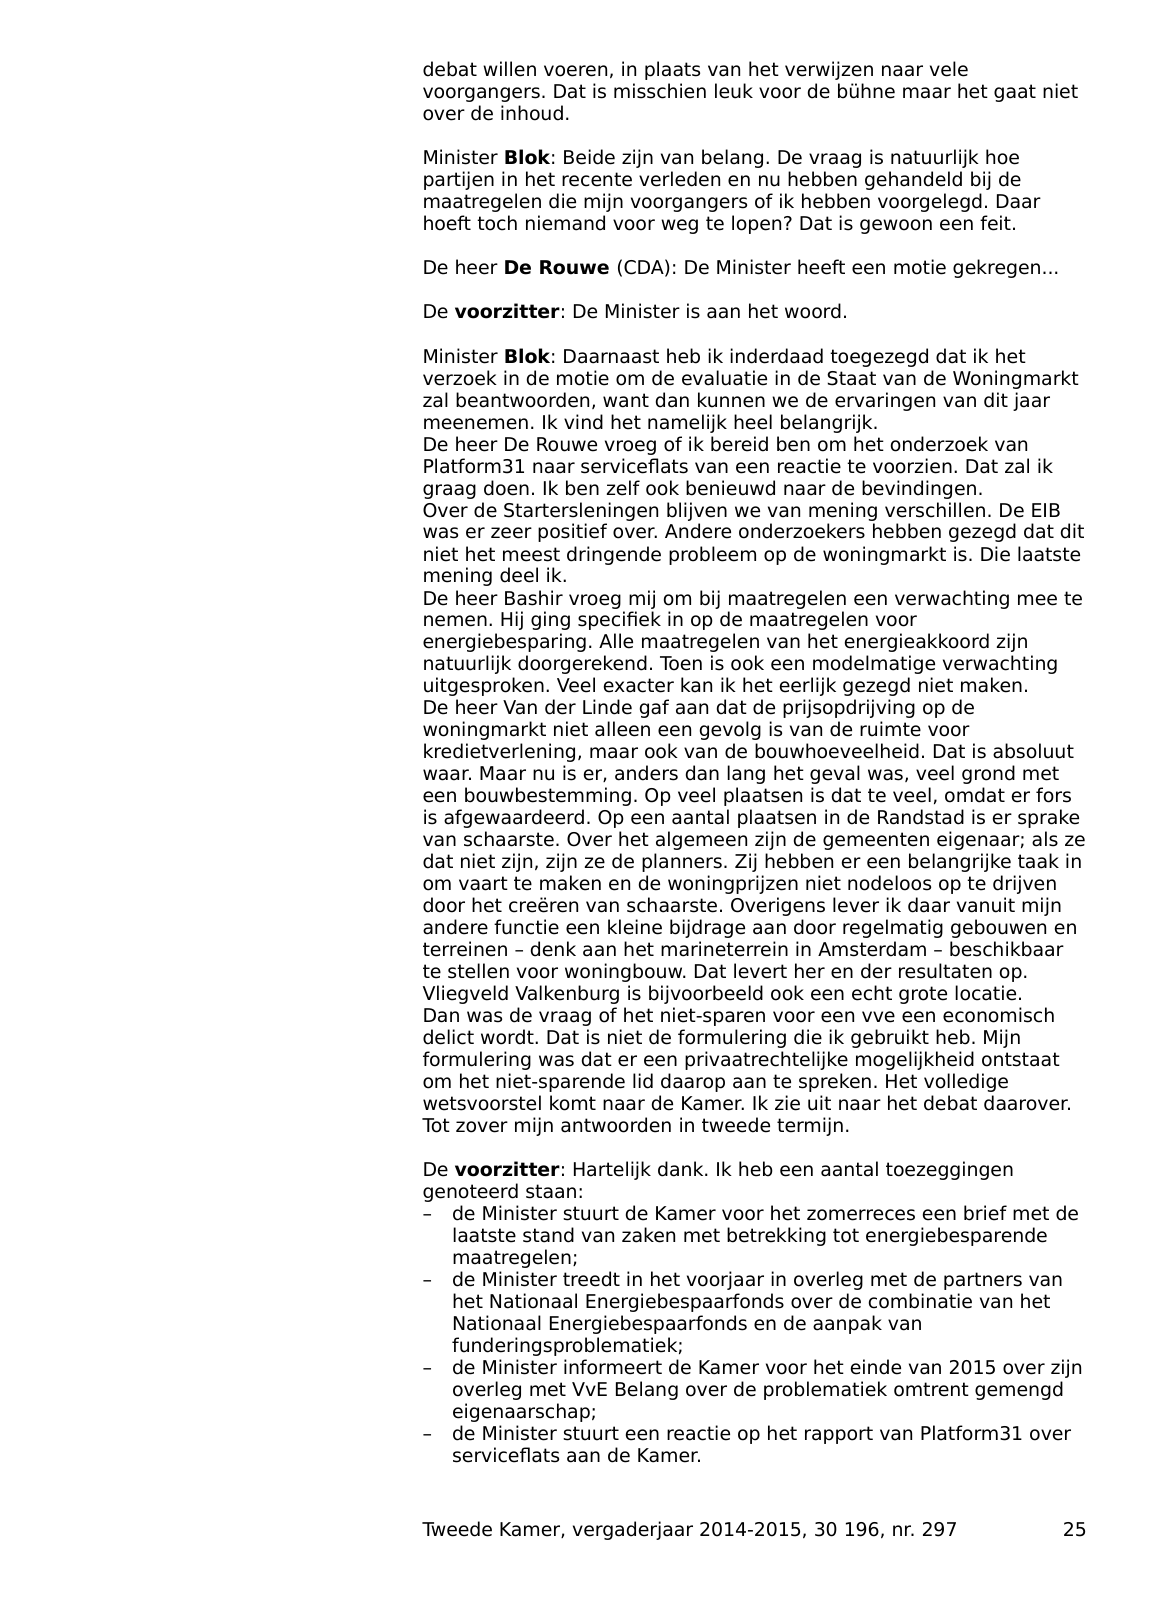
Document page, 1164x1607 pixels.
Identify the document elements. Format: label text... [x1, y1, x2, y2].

text Minister Blok: Daarnaast heb ik inderdaad toegezegd dat ik het verzoek in de motie om de evaluatie in de Staat van de Woningmarkt zal beantwoorden, want dan kunnen we de ervaringen van dit jaar meenemen. Ik vind het namelijk heel belangrijk. [422, 346, 1087, 433]
text Over de Startersleningen blijven we van mening verschillen. De EIB was er zeer positief over. Andere onderzoekers hebben gezegd dat dit niet het meest dringende probleem op de woningmarkt is. Die laatste mening deel ik. [422, 499, 1087, 587]
text De heer De Rouwe vroeg of ik bereid ben om het onderzoek van Platform31 naar serviceflats van een reactie te voorzien. Dat zal ik graag doen. Ik ben zelf ook benieuwd naar de bevindingen. [422, 433, 1087, 499]
text debat willen voeren, in plaats van het verwijzen naar vele voorgangers. Dat is misschien leuk voor de bühne maar het gaat niet over de inhoud. [422, 59, 1087, 125]
text – de Minister informeert de Kamer voor het einde van 2015 over zijn overleg met VvE Belang over de problematiek omtrent gemengd eigenaarschap; [422, 1357, 1087, 1423]
text De voorzitter: De Minister is aan het woord. [422, 301, 1087, 323]
text De voorzitter: Hartelijk dank. Ik heb een aantal toezeggingen genoteerd staan: [422, 1159, 1087, 1203]
text Dan was de vraag of het niet-sparen voor een vve een economisch delict wordt. Dat is niet de formulering die ik gebruikt heb. Mijn formulering was dat er een privaatrechtelijke mogelijkheid ontstaat om het niet-sparende lid daarop aan te spreken. Het volledige wetsvoorstel komt naar de Kamer. Ik zie uit naar het debat daarover. Tot zover mijn antwoorden in tweede termijn. [422, 1005, 1087, 1137]
text De heer Van der Linde gaf aan dat de prijsopdrijving op de woningmarkt niet alleen een gevolg is van de ruimte voor kredietverlening, maar ook van de bouwhoeveelheid. Dat is absoluut waar. Maar nu is er, anders dan lang het geval was, veel grond met een bouwbestemming. Op veel plaatsen is dat te veel, omdat er fors is afgewaardeerd. Op een aantal plaatsen in de Randstad is er sprake van schaarste. Over het algemeen zijn de gemeenten eigenaar; als ze dat niet zijn, zijn ze de planners. Zij hebben er een belangrijke taak in om vaart te maken en de woningprijzen niet nodeloos op te drijven door het creëren van schaarste. Overigens lever ik daar vanuit mijn andere functie een kleine bijdrage aan door regelmatig gebouwen en terreinen – denk aan het marineterrein in Amsterdam – beschikbaar te stellen voor woningbouw. Dat levert her en der resultaten op. Vliegveld Valkenburg is bijvoorbeeld ook een echt grote locatie. [422, 697, 1087, 1005]
text Minister Blok: Beide zijn van belang. De vraag is natuurlijk hoe partijen in het recente verleden en nu hebben gehandeld bij de maatregelen die mijn voorgangers of ik hebben voorgelegd. Daar hoeft toch niemand voor weg te lopen? Dat is gewoon een feit. [422, 147, 1087, 235]
text – de Minister stuurt de Kamer voor het zomerreces een brief met de laatste stand van zaken met betrekking tot energiebesparende maatregelen; [422, 1203, 1087, 1269]
text De heer De Rouwe (CDA): De Minister heeft een motie gekregen... [422, 257, 1087, 279]
text De heer Bashir vroeg mij om bij maatregelen een verwachting mee te nemen. Hij ging specifiek in op de maatregelen voor energiebesparing. Alle maatregelen van het energieakkoord zijn natuurlijk doorgerekend. Toen is ook een modelmatige verwachting uitgesproken. Veel exacter kan ik het eerlijk gezegd niet maken. [422, 587, 1087, 697]
text – de Minister treedt in het voorjaar in overleg met de partners van het Nationaal Energiebespaarfonds over de combinatie van het Nationaal Energiebespaarfonds en de aanpak van funderingsproblematiek; [422, 1269, 1087, 1357]
text – de Minister stuurt een reactie op het rapport van Platform31 over serviceflats aan de Kamer. [422, 1423, 1087, 1467]
